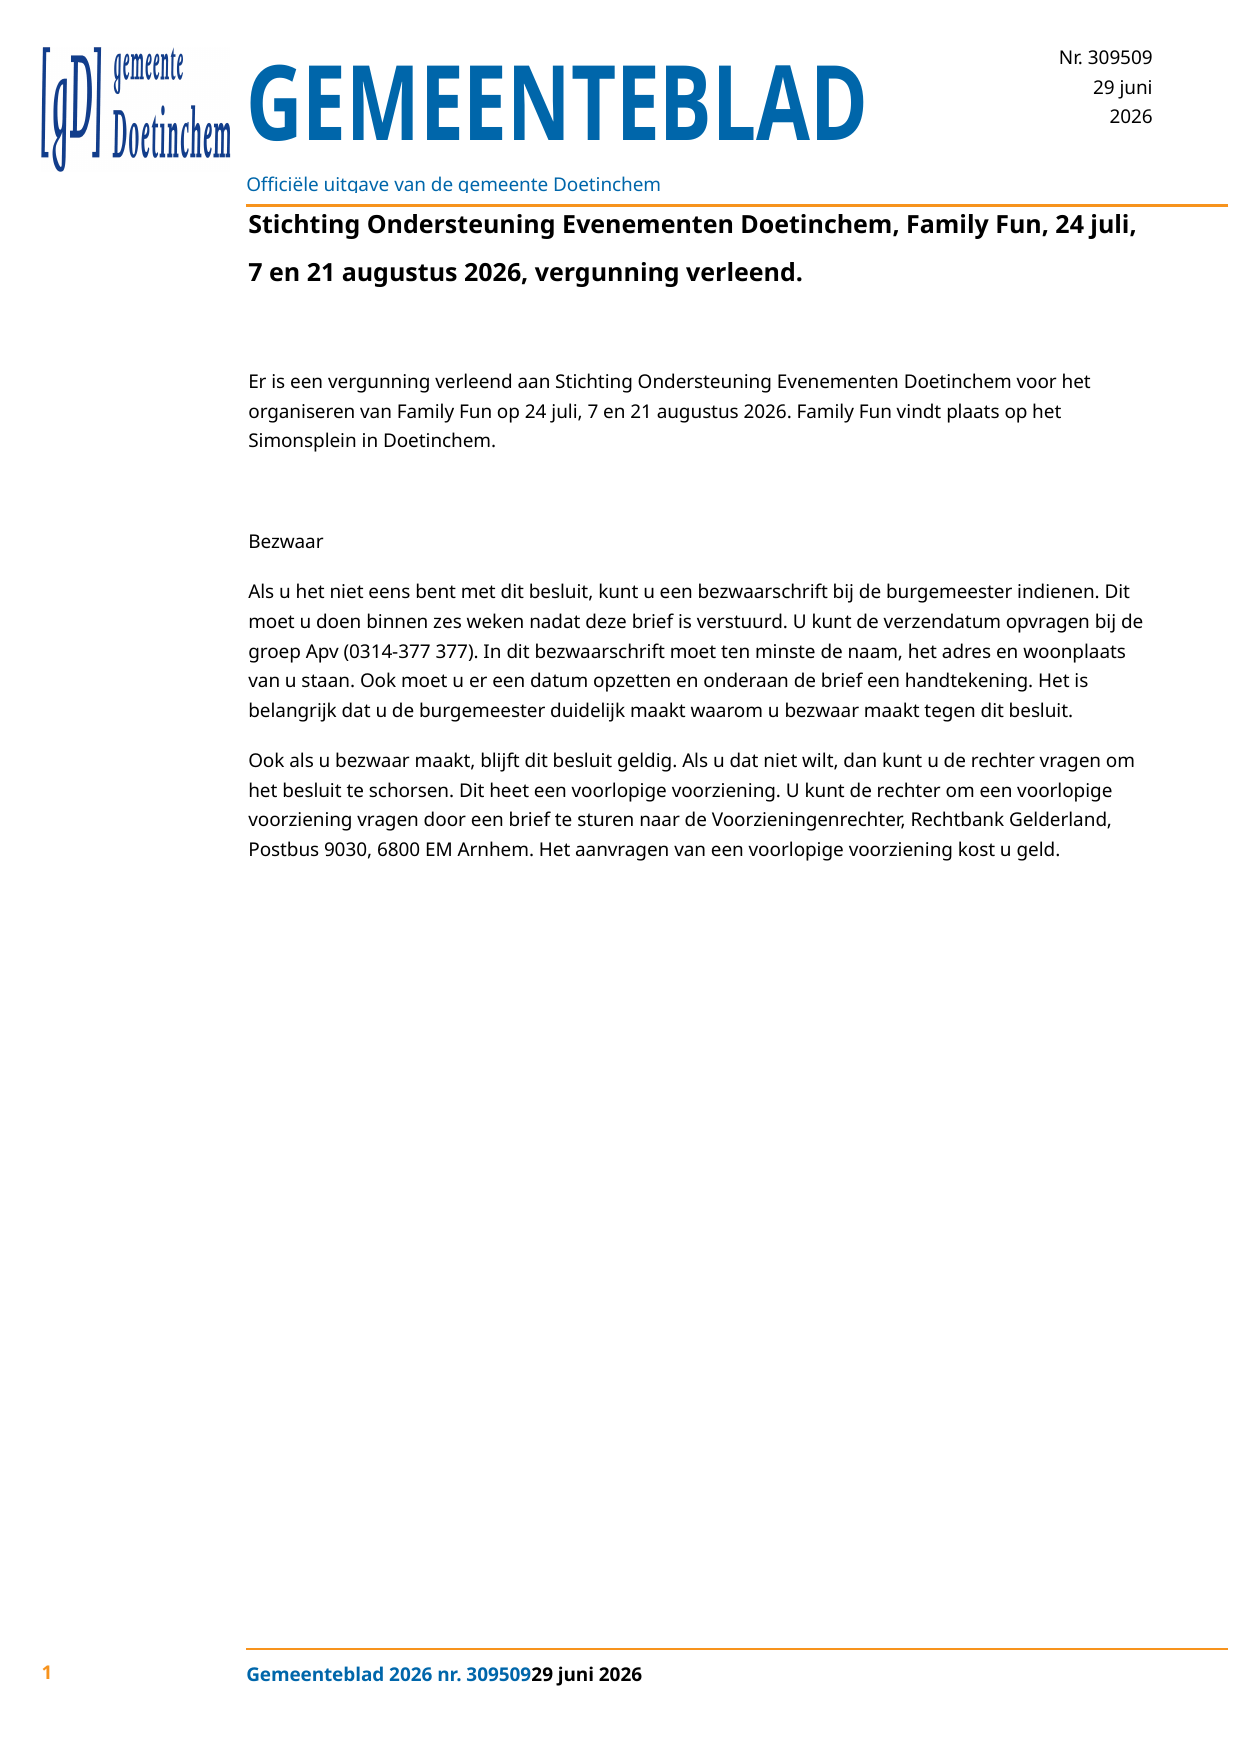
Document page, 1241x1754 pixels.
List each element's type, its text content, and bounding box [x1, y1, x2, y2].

text Er is een vergunning verleend aan Stichting Ondersteuning Evenementen Doetinchem voor het organiseren van Family Fun op 24 juli, 7 en 21 augustus 2026. Family Fun vindt plaats op het Simonsplein in Doetinchem. [248, 368, 1152, 453]
text Als u het niet eens bent met dit besluit, kunt u een bezwaarschrift bij de burgemeester indienen. Dit moet u doen binnen zes weken nadat deze brief is verstuurd. U kunt de verzendatum opvragen bij de groep Apv (0314-377 377). In dit bezwaarschrift moet ten minste de naam, het adres en woonplaats van u staan. Ook moet u er een datum opzetten en onderaan de brief een handtekening. Het is belangrijk dat u de burgemeester duidelijk maakt waarom u bezwaar maakt tegen dit besluit. [248, 579, 1152, 723]
picture [41, 47, 231, 172]
text Ook als u bezwaar maakt, blijft dit besluit geldig. Als u dat niet wilt, dan kunt u de rechter vragen om het besluit te schorsen. Dit heet een voorlopige voorziening. U kunt de rechter om een voorlopige voorziening vragen door een brief te sturen naar de Voorzieningenrechter, Rechtbank Gelderland, Postbus 9030, 6800 EM Arnhem. Het aanvragen van een voorlopige voorziening kost u geld. [248, 747, 1152, 862]
text Bezwaar [248, 528, 1152, 554]
text Stichting Ondersteuning Evenementen Doetinchem, Family Fun, 24 juli, 7 en 21 augustus 2026, vergunning verleend. [248, 207, 1152, 288]
